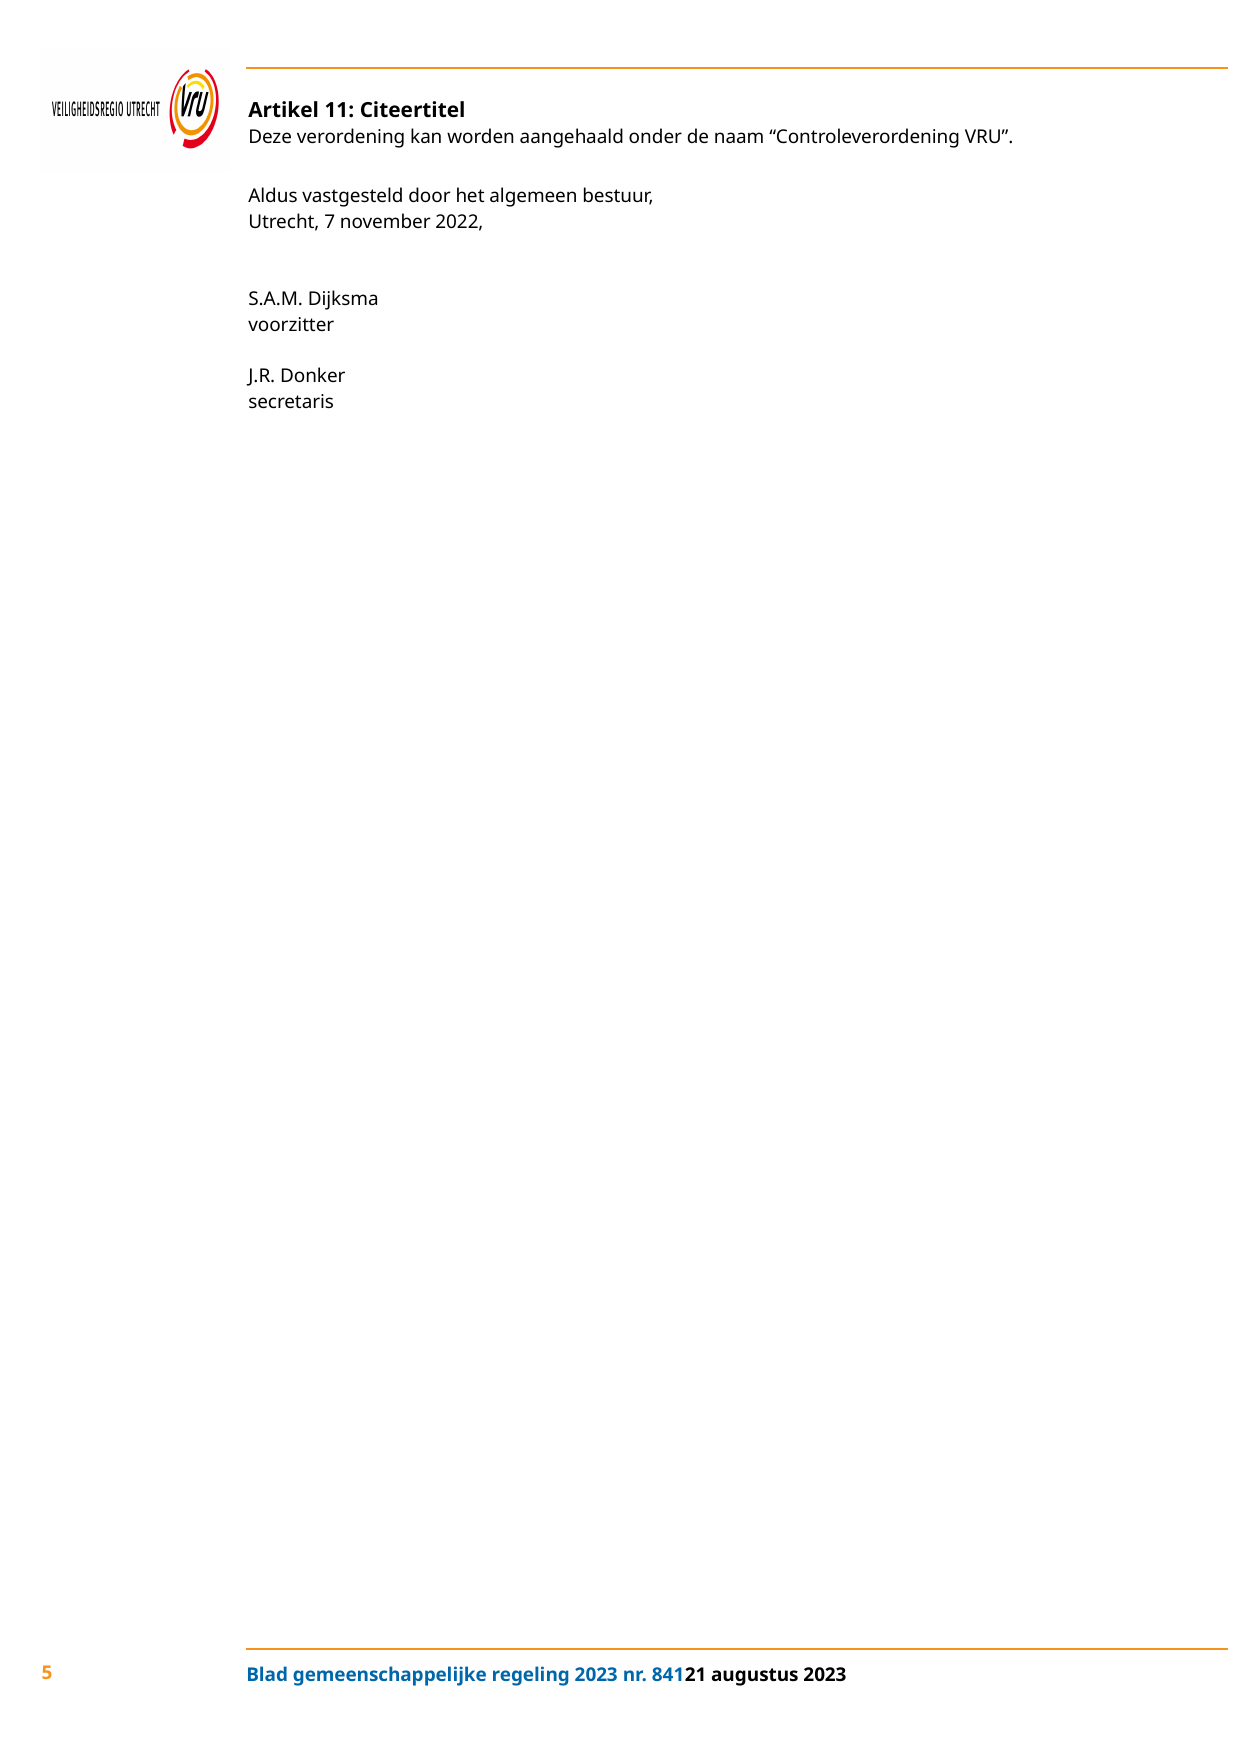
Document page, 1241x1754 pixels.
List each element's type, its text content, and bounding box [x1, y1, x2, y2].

text voorzitter [248, 311, 1152, 337]
text secretaris [248, 388, 1152, 414]
text Aldus vastgesteld door het algemeen bestuur, [248, 182, 1152, 208]
text Utrecht, 7 november 2022, [248, 208, 1152, 234]
text J.R. Donker [248, 362, 1152, 388]
picture [41, 47, 231, 172]
text S.A.M. Dijksma [248, 285, 1152, 311]
text Artikel 11: Citeertitel [248, 95, 1152, 123]
text Deze verordening kan worden aangehaald onder de naam “Controleverordening VRU”. [248, 123, 1152, 149]
